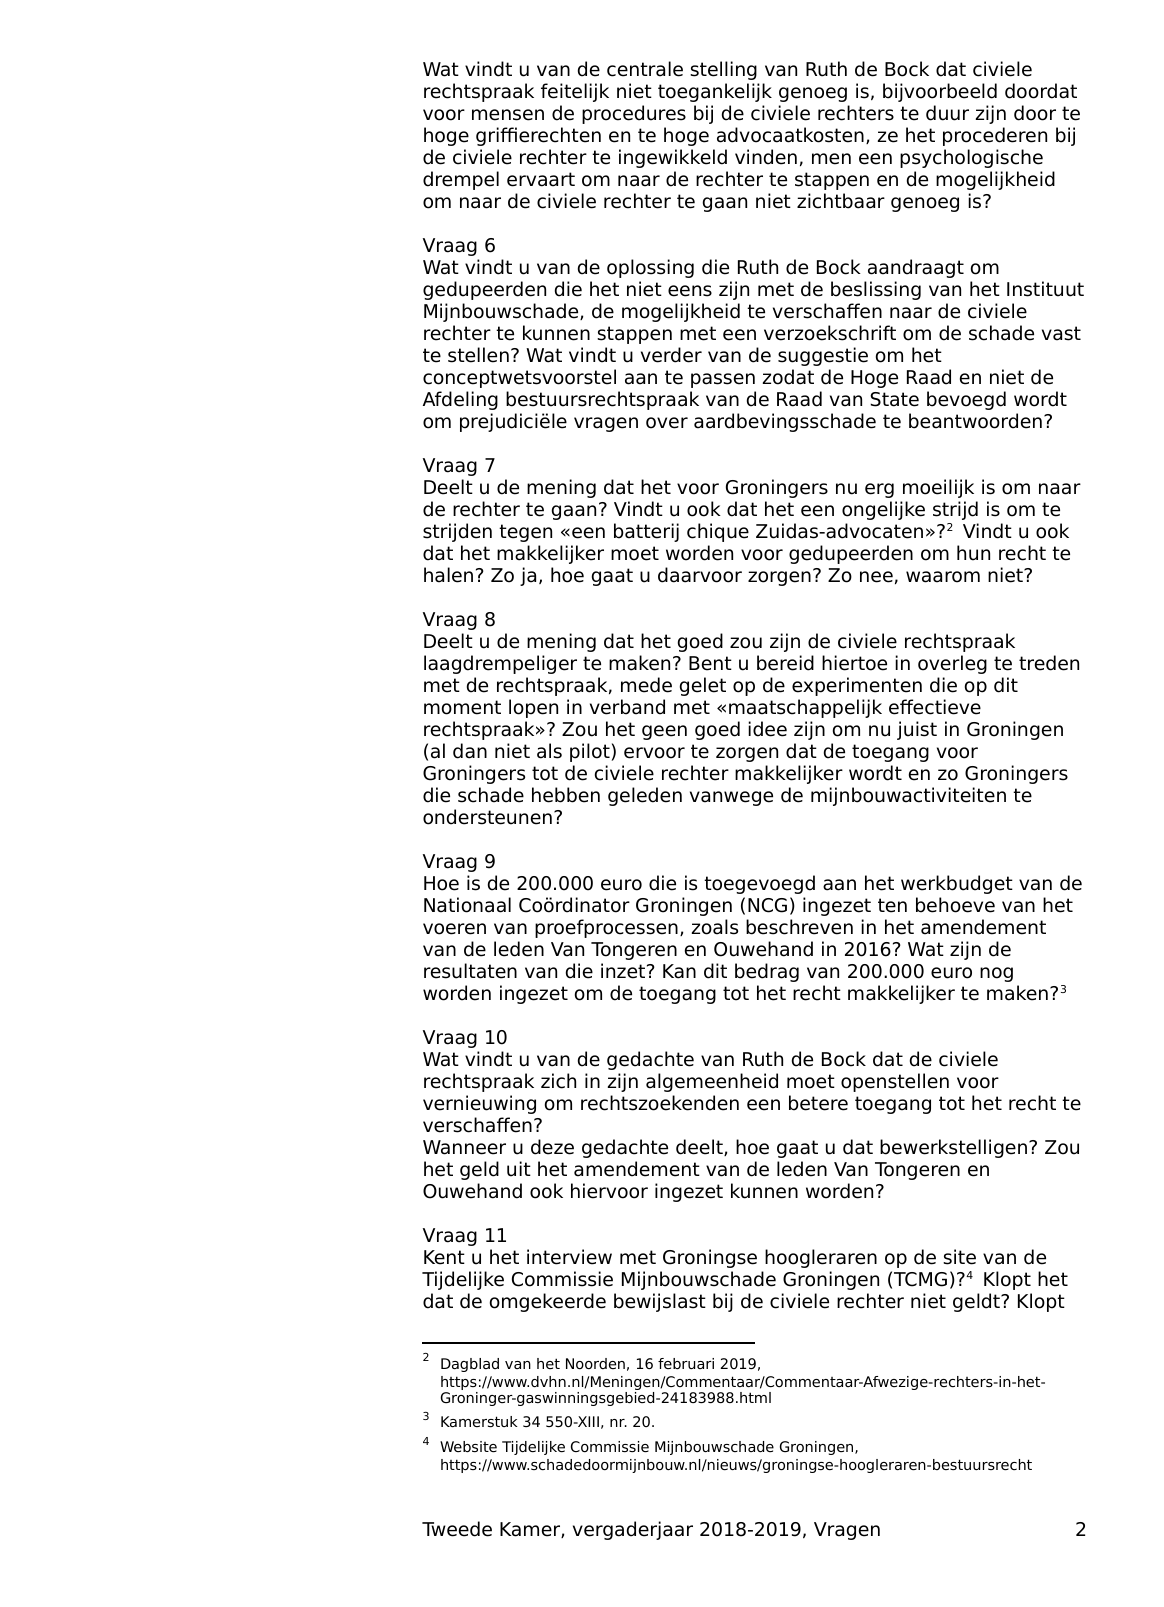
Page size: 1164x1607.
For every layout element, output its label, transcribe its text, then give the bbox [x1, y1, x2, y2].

text Deelt u de mening dat het goed zou zijn de civiele rechtspraak laagdrempeliger te maken? Bent u bereid hiertoe in overleg te treden met de rechtspraak, mede gelet op de experimenten die op dit moment lopen in verband met «maatschappelijk effectieve rechtspraak»? Zou het geen goed idee zijn om nu juist in Groningen (al dan niet als pilot) ervoor te zorgen dat de toegang voor Groningers tot de civiele rechter makkelijker wordt en zo Groningers die schade hebben geleden vanwege de mijnbouwactiviteiten te ondersteunen? [422, 631, 1087, 829]
text Vraag 10 [422, 1027, 1087, 1049]
text Dagblad van het Noorden, 16 februari 2019, https://www.dvhn.nl/Meningen/Commentaar/Commentaar-Afwezige-rechters-in-het-Groninger-gaswinningsgebied-24183988.html [422, 1352, 1087, 1407]
text Kent u het interview met Groningse hoogleraren op de site van de Tijdelijke Commissie Mijnbouwschade Groningen (TCMG)? Klopt het dat de omgekeerde bewijslast bij de civiele rechter niet geldt? Klopt [422, 1247, 1087, 1313]
text Wat vindt u van de gedachte van Ruth de Bock dat de civiele rechtspraak zich in zijn algemeenheid moet openstellen voor vernieuwing om rechtszoekenden een betere toegang tot het recht te verschaffen? [422, 1049, 1087, 1137]
text Hoe is de 200.000 euro die is toegevoegd aan het werkbudget van de Nationaal Coördinator Groningen (NCG) ingezet ten behoeve van het voeren van proefprocessen, zoals beschreven in het amendement van de leden Van Tongeren en Ouwehand in 2016? Wat zijn de resultaten van die inzet? Kan dit bedrag van 200.000 euro nog worden ingezet om de toegang tot het recht makkelijker te maken? [422, 873, 1087, 1005]
text Website Tijdelijke Commissie Mijnbouwschade Groningen, https://www.schadedoormijnbouw.nl/nieuws/groningse-hoogleraren-bestuursrecht [422, 1435, 1087, 1474]
text Wanneer u deze gedachte deelt, hoe gaat u dat bewerkstelligen? Zou het geld uit het amendement van de leden Van Tongeren en Ouwehand ook hiervoor ingezet kunnen worden? [422, 1137, 1087, 1203]
text Wat vindt u van de oplossing die Ruth de Bock aandraagt om gedupeerden die het niet eens zijn met de beslissing van het Instituut Mijnbouwschade, de mogelijkheid te verschaffen naar de civiele rechter te kunnen stappen met een verzoekschrift om de schade vast te stellen? Wat vindt u verder van de suggestie om het conceptwetsvoorstel aan te passen zodat de Hoge Raad en niet de Afdeling bestuursrechtspraak van de Raad van State bevoegd wordt om prejudiciële vragen over aardbevingsschade te beantwoorden? [422, 257, 1087, 433]
text Deelt u de mening dat het voor Groningers nu erg moeilijk is om naar de rechter te gaan? Vindt u ook dat het een ongelijke strijd is om te strijden tegen «een batterij chique Zuidas-advocaten»? Vindt u ook dat het makkelijker moet worden voor gedupeerden om hun recht te halen? Zo ja, hoe gaat u daarvoor zorgen? Zo nee, waarom niet? [422, 477, 1087, 587]
text Vraag 6 [422, 235, 1087, 257]
text Vraag 11 [422, 1225, 1087, 1247]
text Kamerstuk 34 550-XIII, nr. 20. [422, 1410, 1087, 1432]
text Wat vindt u van de centrale stelling van Ruth de Bock dat civiele rechtspraak feitelijk niet toegankelijk genoeg is, bijvoorbeeld doordat voor mensen de procedures bij de civiele rechters te duur zijn door te hoge griffierechten en te hoge advocaatkosten, ze het procederen bij de civiele rechter te ingewikkeld vinden, men een psychologische drempel ervaart om naar de rechter te stappen en de mogelijkheid om naar de civiele rechter te gaan niet zichtbaar genoeg is? [422, 59, 1087, 213]
text Vraag 8 [422, 609, 1087, 631]
text Vraag 7 [422, 455, 1087, 477]
text Vraag 9 [422, 851, 1087, 873]
